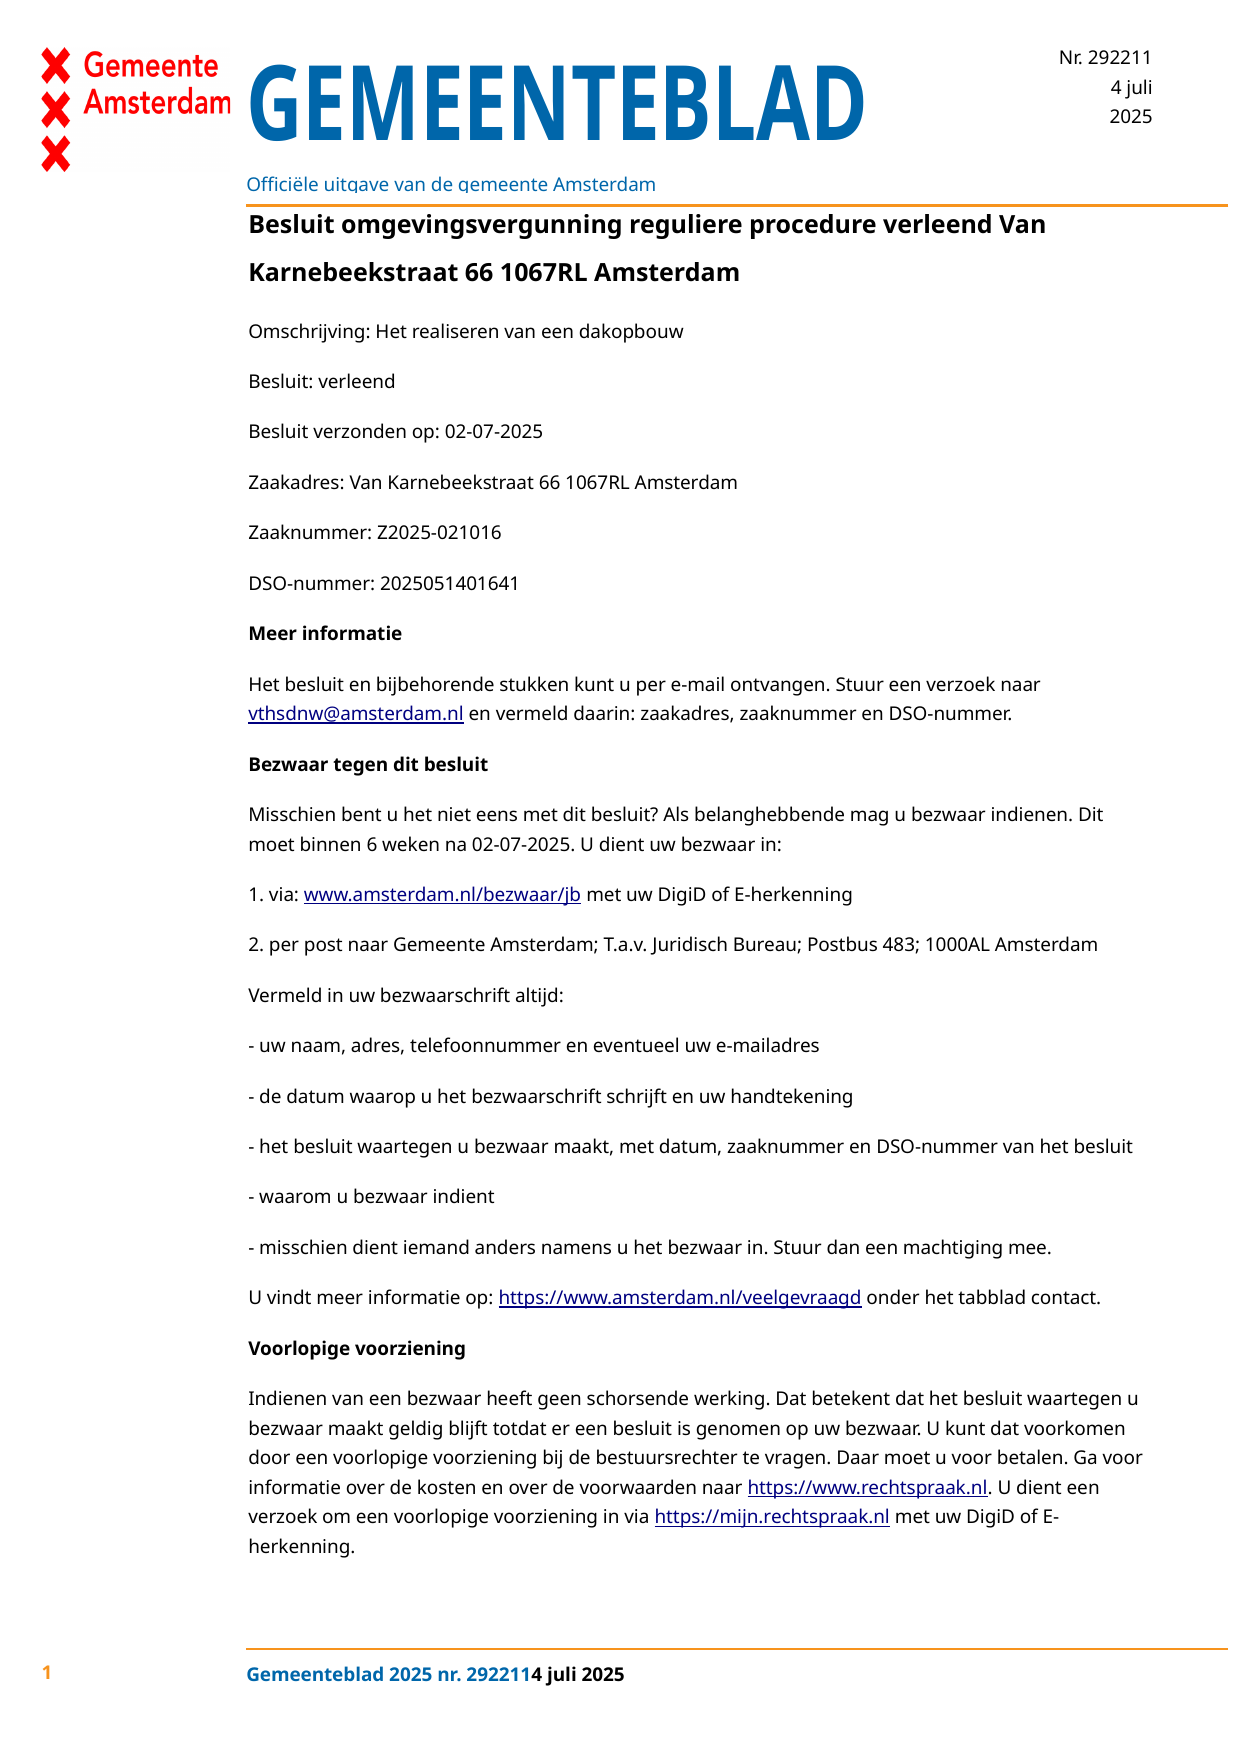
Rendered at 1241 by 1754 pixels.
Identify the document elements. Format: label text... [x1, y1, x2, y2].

text Voorlopige voorziening [248, 1335, 1152, 1361]
text - het besluit waartegen u bezwaar maakt, met datum, zaaknummer en DSO-nummer van het besluit [248, 1133, 1152, 1159]
text Zaaknummer: Z2025-021016 [248, 519, 1152, 545]
text Besluit: verleend [248, 368, 1152, 394]
text Vermeld in uw bezwaarschrift altijd: [248, 982, 1152, 1008]
text - de datum waarop u het bezwaarschrift schrijft en uw handtekening [248, 1083, 1152, 1109]
text U vindt meer informatie op: https://www.amsterdam.nl/veelgevraagd onder het tabblad contact. [248, 1284, 1152, 1310]
text Meer informatie [248, 620, 1152, 646]
text Zaakadres: Van Karnebeekstraat 66 1067RL Amsterdam [248, 469, 1152, 495]
text DSO-nummer: 2025051401641 [248, 570, 1152, 596]
text Bezwaar tegen dit besluit [248, 751, 1152, 777]
text Besluit verzonden op: 02-07-2025 [248, 419, 1152, 444]
text Het besluit en bijbehorende stukken kunt u per e-mail ontvangen. Stuur een verzoek naar vthsdnw@amsterdam.nl en vermeld daarin: zaakadres, zaaknummer en DSO-nummer. [248, 671, 1152, 726]
text Misschien bent u het niet eens met dit besluit? Als belanghebbende mag u bezwaar indienen. Dit moet binnen 6 weken na 02-07-2025. U dient uw bezwaar in: [248, 801, 1152, 857]
text 1. via: www.amsterdam.nl/bezwaar/jb met uw DigiD of E-herkenning [248, 881, 1152, 907]
text - waarom u bezwaar indient [248, 1184, 1152, 1209]
text - uw naam, adres, telefoonnummer en eventueel uw e-mailadres [248, 1032, 1152, 1058]
text - misschien dient iemand anders namens u het bezwaar in. Stuur dan een machtiging mee. [248, 1234, 1152, 1260]
text Besluit omgevingsvergunning reguliere procedure verleend Van Karnebeekstraat 66 1067RL Amsterdam [248, 207, 1152, 288]
picture [41, 47, 231, 172]
text Indienen van een bezwaar heeft geen schorsende werking. Dat betekent dat het besluit waartegen u bezwaar maakt geldig blijft totdat er een besluit is genomen op uw bezwaar. U kunt dat voorkomen door een voorlopige voorziening bij de bestuursrechter te vragen. Daar moet u voor betalen. Ga voor informatie over de kosten en over de voorwaarden naar https://www.rechtspraak.nl. U dient een verzoek om een voorlopige voorziening in via https://mijn.rechtspraak.nl met uw DigiD of E-herkenning. [248, 1385, 1152, 1559]
text 2. per post naar Gemeente Amsterdam; T.a.v. Juridisch Bureau; Postbus 483; 1000AL Amsterdam [248, 932, 1152, 957]
text Omschrijving: Het realiseren van een dakopbouw [248, 318, 1152, 344]
